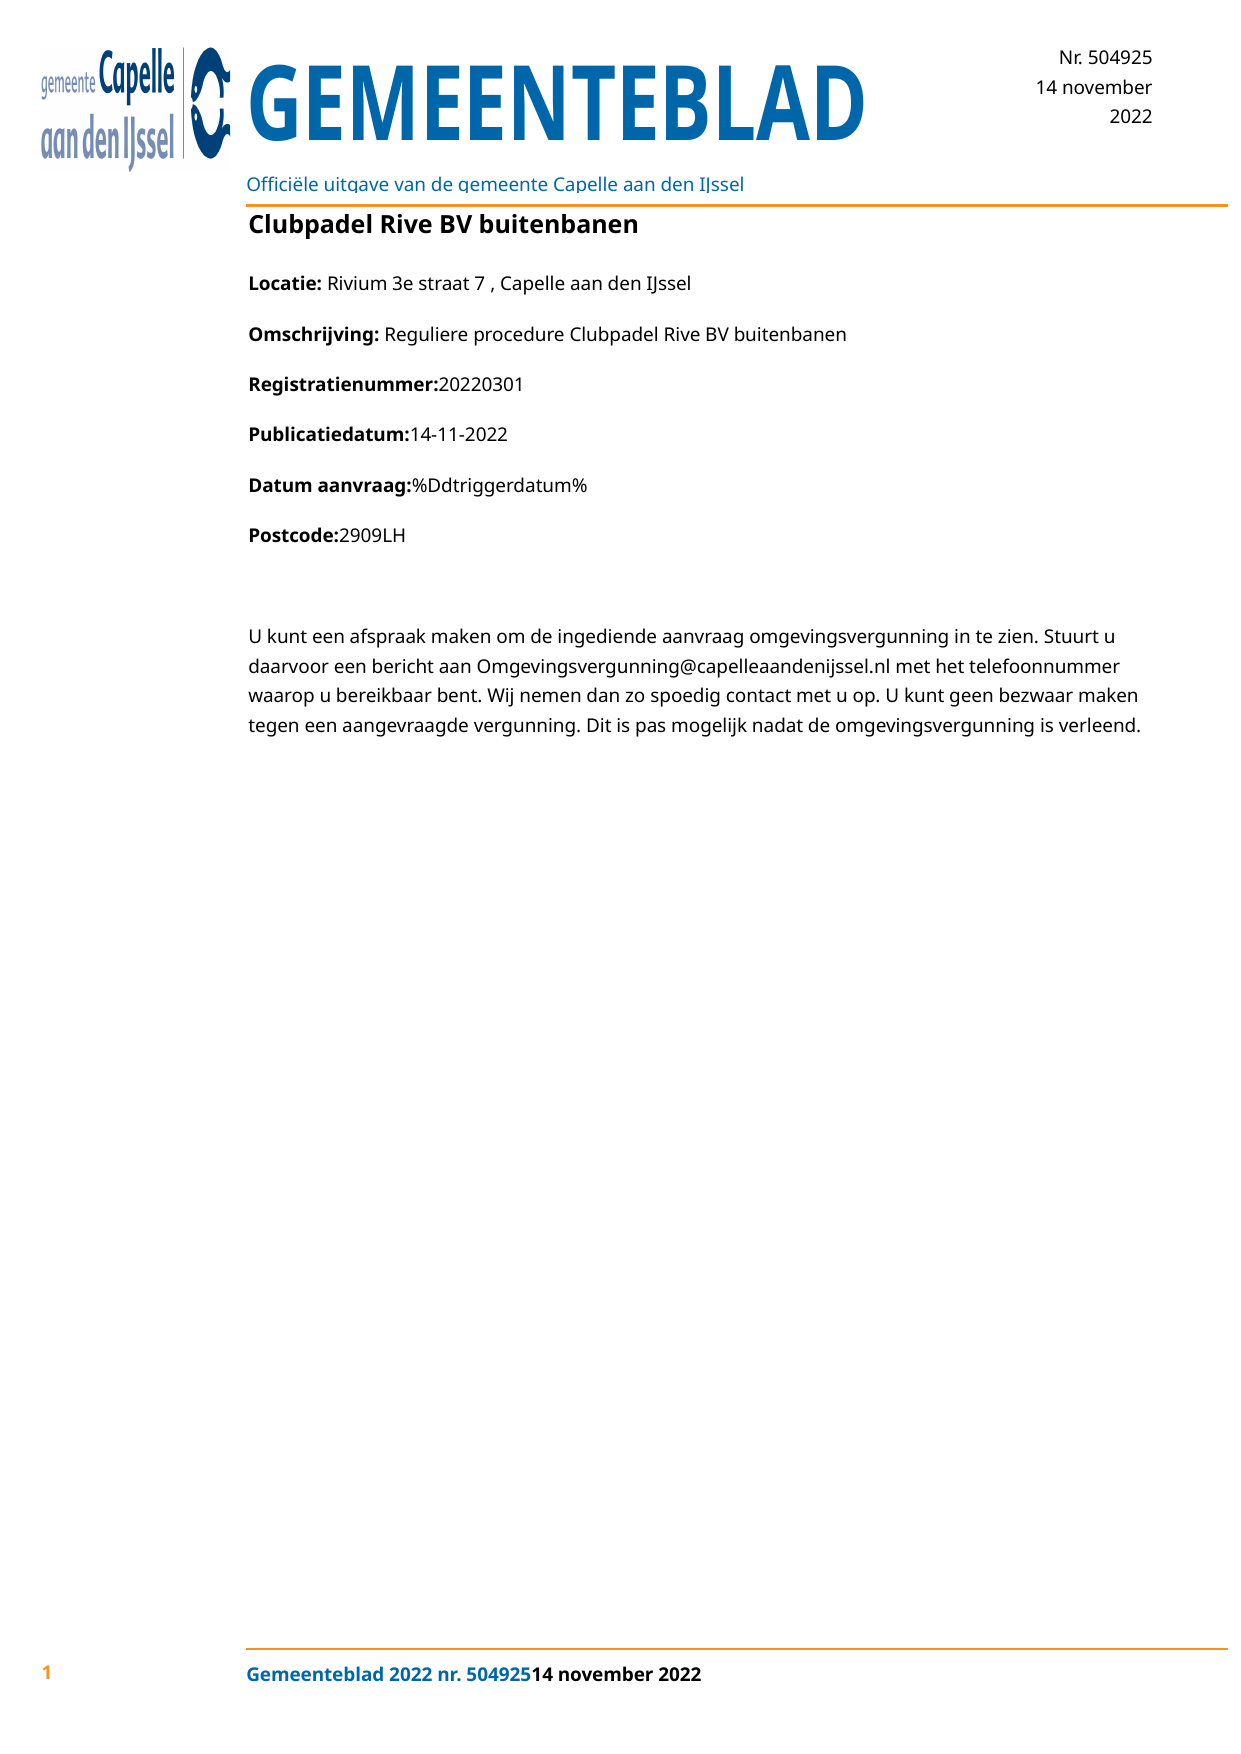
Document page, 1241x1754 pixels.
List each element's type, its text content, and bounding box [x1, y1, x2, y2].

text Postcode:2909LH [248, 522, 1152, 548]
text Datum aanvraag:%Ddtriggerdatum% [248, 472, 1152, 498]
text Clubpadel Rive BV buitenbanen [248, 207, 1152, 241]
text Registratienummer:20220301 [248, 371, 1152, 397]
text Publicatiedatum:14-11-2022 [248, 422, 1152, 447]
text Locatie: Rivium 3e straat 7 , Capelle aan den IJssel [248, 270, 1152, 296]
picture [41, 47, 231, 172]
text Omschrijving: Reguliere procedure Clubpadel Rive BV buitenbanen [248, 321, 1152, 346]
text U kunt een afspraak maken om de ingediende aanvraag omgevingsvergunning in te zien. Stuurt u daarvoor een bericht aan Omgevingsvergunning@capelleaandenijssel.nl met het telefoonnummer waarop u bereikbaar bent. Wij nemen dan zo spoedig contact met u op. U kunt geen bezwaar maken tegen een aangevraagde vergunning. Dit is pas mogelijk nadat de omgevingsvergunning is verleend. [248, 623, 1152, 738]
